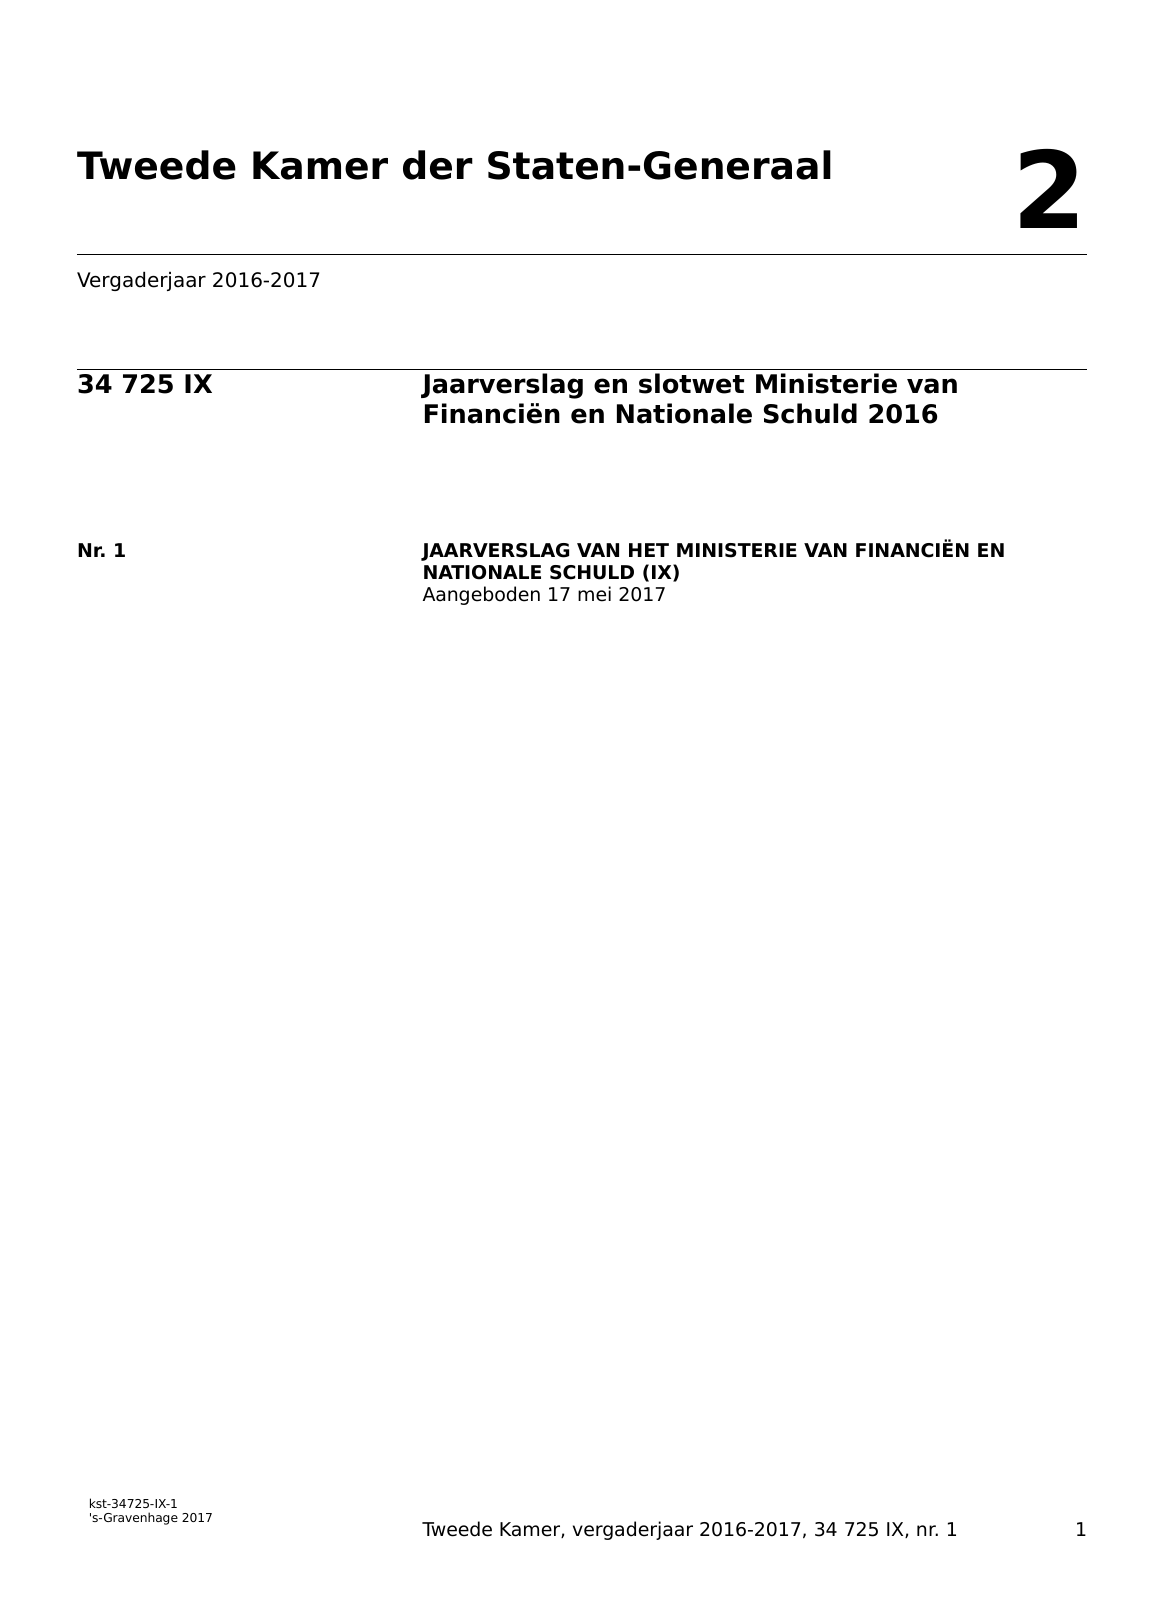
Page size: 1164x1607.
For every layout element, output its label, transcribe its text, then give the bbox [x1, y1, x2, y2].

text kst-34725-IX-1 [88, 1497, 323, 1511]
subtitle Nr. 1 JAARVERSLAG VAN HET MINISTERIE VAN FINANCIËN EN NATIONALE SCHULD (IX) [77, 540, 1087, 584]
text Aangeboden 17 mei 2017 [422, 584, 1087, 606]
table_header 2 [886, 130, 1087, 254]
table_header Tweede Kamer der Staten-Generaal [77, 130, 886, 254]
text 's-Gravenhage 2017 [88, 1511, 323, 1525]
subtitle 34 725 IX Jaarverslag en slotwet Ministerie van Financiën en Nationale Schuld 2016 [77, 370, 1087, 429]
table_cell Vergaderjaar 2016-2017 [77, 255, 1087, 369]
